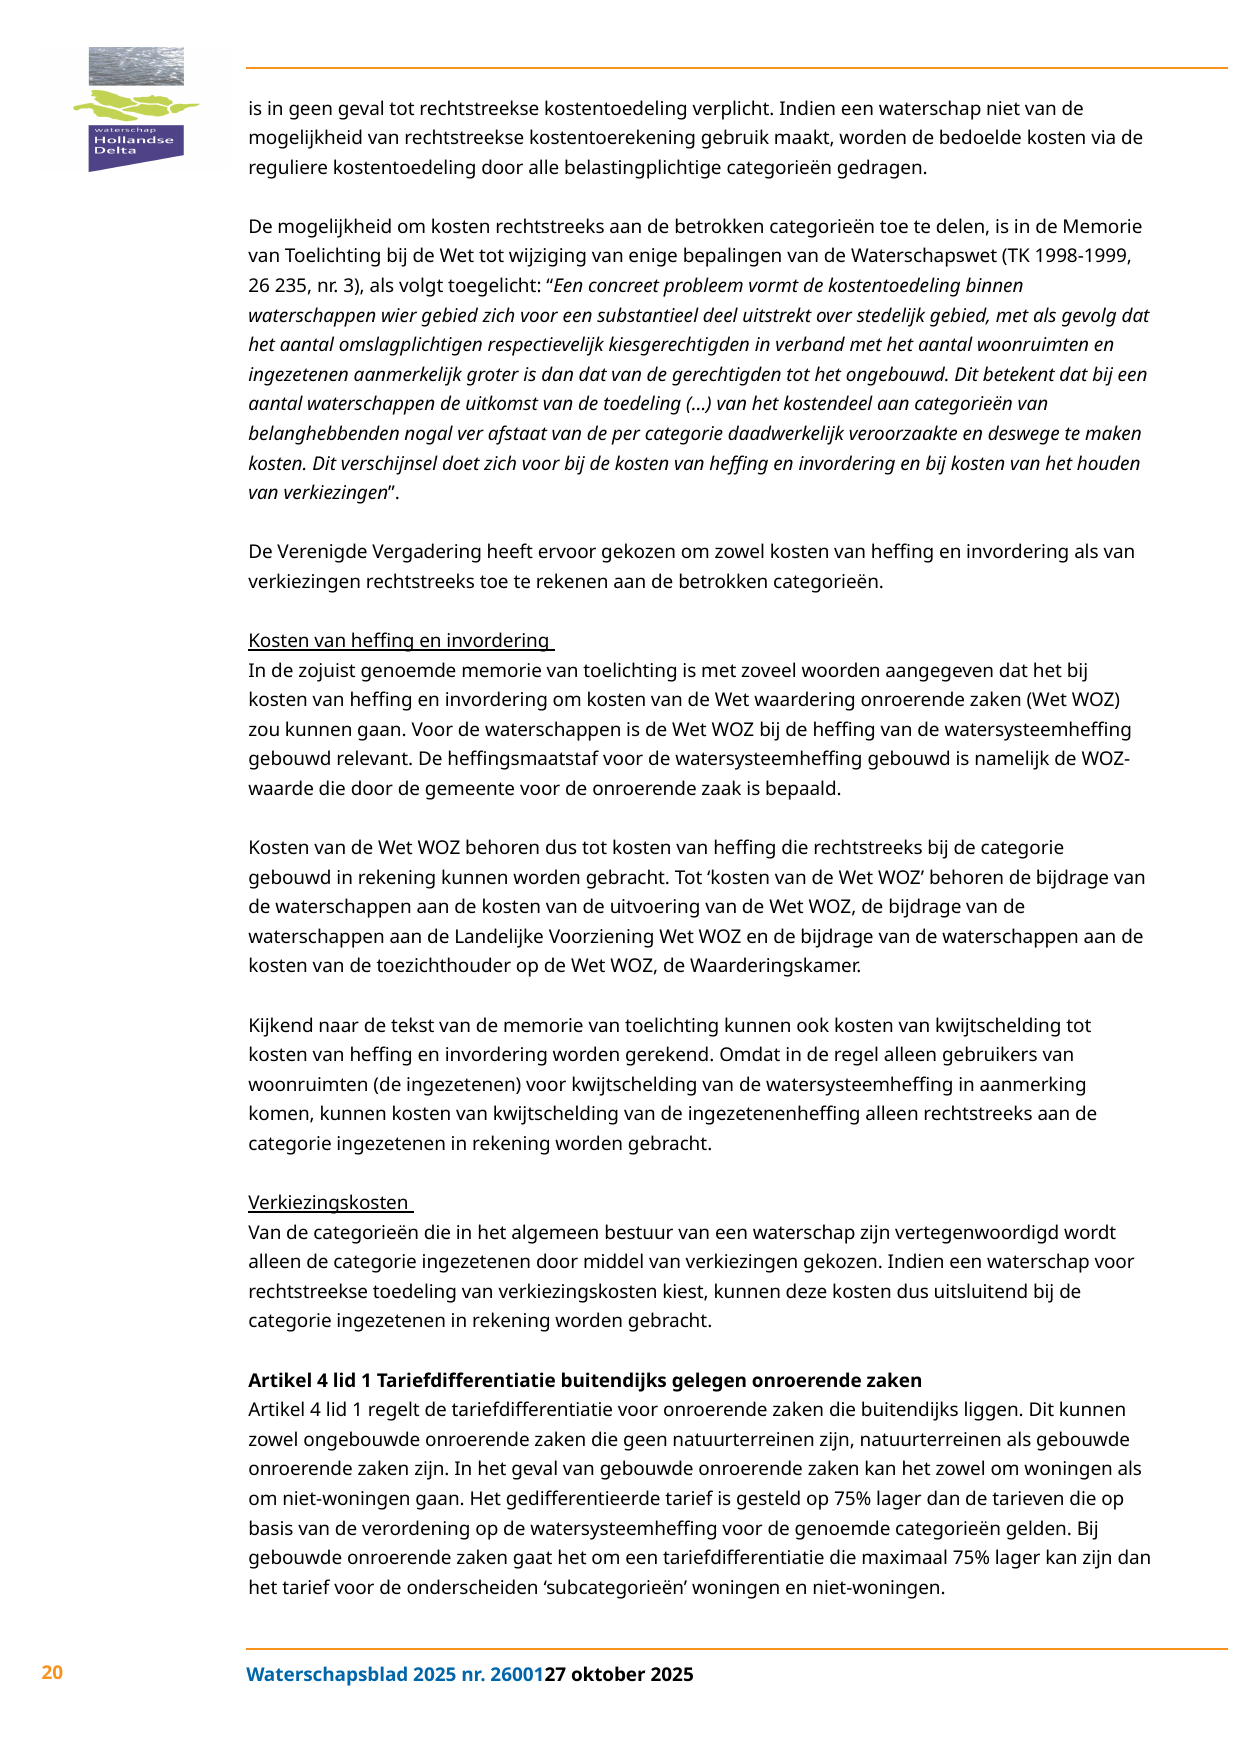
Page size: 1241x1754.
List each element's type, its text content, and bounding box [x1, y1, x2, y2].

text Artikel 4 lid 1 Tariefdifferentiatie buitendijks gelegen onroerende zaken [248, 1367, 1152, 1393]
text De mogelijkheid om kosten rechtstreeks aan de betrokken categorieën toe te delen, is in de Memorie van Toelichting bij de Wet tot wijziging van enige bepalingen van de Waterschapswet (TK 1998-1999, 26 235, nr. 3), als volgt toegelicht: “Een concreet probleem vormt de kostentoedeling binnen waterschappen wier gebied zich voor een substantieel deel uitstrekt over stedelijk gebied, met als gevolg dat het aantal omslagplichtigen respectievelijk kiesgerechtigden in verband met het aantal woonruimten en ingezetenen aanmerkelijk groter is dan dat van de gerechtigden tot het ongebouwd. Dit betekent dat bij een aantal waterschappen de uitkomst van de toedeling (…) van het kostendeel aan categorieën van belanghebbenden nogal ver afstaat van de per categorie daadwerkelijk veroorzaakte en deswege te maken kosten. Dit verschijnsel doet zich voor bij de kosten van heffing en invordering en bij kosten van het houden van verkiezingen”. [248, 213, 1152, 505]
text Artikel 4 lid 1 regelt de tariefdifferentiatie voor onroerende zaken die buitendijks liggen. Dit kunnen zowel ongebouwde onroerende zaken die geen natuurterreinen zijn, natuurterreinen als gebouwde onroerende zaken zijn. In het geval van gebouwde onroerende zaken kan het zowel om woningen als om niet-woningen gaan. Het gedifferentieerde tarief is gesteld op 75% lager dan de tarieven die op basis van de verordening op de watersysteemheffing voor de genoemde categorieën gelden. Bij gebouwde onroerende zaken gaat het om een tariefdifferentiatie die maximaal 75% lager kan zijn dan het tarief voor de onderscheiden ‘subcategorieën’ woningen en niet-woningen. [248, 1396, 1152, 1600]
text Kijkend naar de tekst van de memorie van toelichting kunnen ook kosten van kwijtschelding tot kosten van heffing en invordering worden gerekend. Omdat in de regel alleen gebruikers van woonruimten (de ingezetenen) voor kwijtschelding van de watersysteemheffing in aanmerking komen, kunnen kosten van kwijtschelding van de ingezetenenheffing alleen rechtstreeks aan de categorie ingezetenen in rekening worden gebracht. [248, 1012, 1152, 1156]
text In de zojuist genoemde memorie van toelichting is met zoveel woorden aangegeven dat het bij kosten van heffing en invordering om kosten van de Wet waardering onroerende zaken (Wet WOZ) zou kunnen gaan. Voor de waterschappen is de Wet WOZ bij de heffing van de watersysteemheffing gebouwd relevant. De heffingsmaatstaf voor de watersysteemheffing gebouwd is namelijk de WOZ-waarde die door de gemeente voor de onroerende zaak is bepaald. [248, 657, 1152, 801]
text Kosten van heffing en invordering [248, 627, 1152, 653]
text De Verenigde Vergadering heeft ervoor gekozen om zowel kosten van heffing en invordering als van verkiezingen rechtstreeks toe te rekenen aan de betrokken categorieën. [248, 538, 1152, 594]
text Van de categorieën die in het algemeen bestuur van een waterschap zijn vertegenwoordigd wordt alleen de categorie ingezetenen door middel van verkiezingen gekozen. Indien een waterschap voor rechtstreekse toedeling van verkiezingskosten kiest, kunnen deze kosten dus uitsluitend bij de categorie ingezetenen in rekening worden gebracht. [248, 1219, 1152, 1333]
text Verkiezingskosten [248, 1189, 1152, 1215]
picture [41, 47, 231, 172]
text is in geen geval tot rechtstreekse kostentoedeling verplicht. Indien een waterschap niet van de mogelijkheid van rechtstreekse kostentoerekening gebruik maakt, worden de bedoelde kosten via de reguliere kostentoedeling door alle belastingplichtige categorieën gedragen. [248, 95, 1152, 180]
text Kosten van de Wet WOZ behoren dus tot kosten van heffing die rechtstreeks bij de categorie gebouwd in rekening kunnen worden gebracht. Tot ‘kosten van de Wet WOZ’ behoren de bijdrage van de waterschappen aan de kosten van de uitvoering van de Wet WOZ, de bijdrage van de waterschappen aan de Landelijke Voorziening Wet WOZ en de bijdrage van de waterschappen aan de kosten van de toezichthouder op de Wet WOZ, de Waarderingskamer. [248, 834, 1152, 978]
